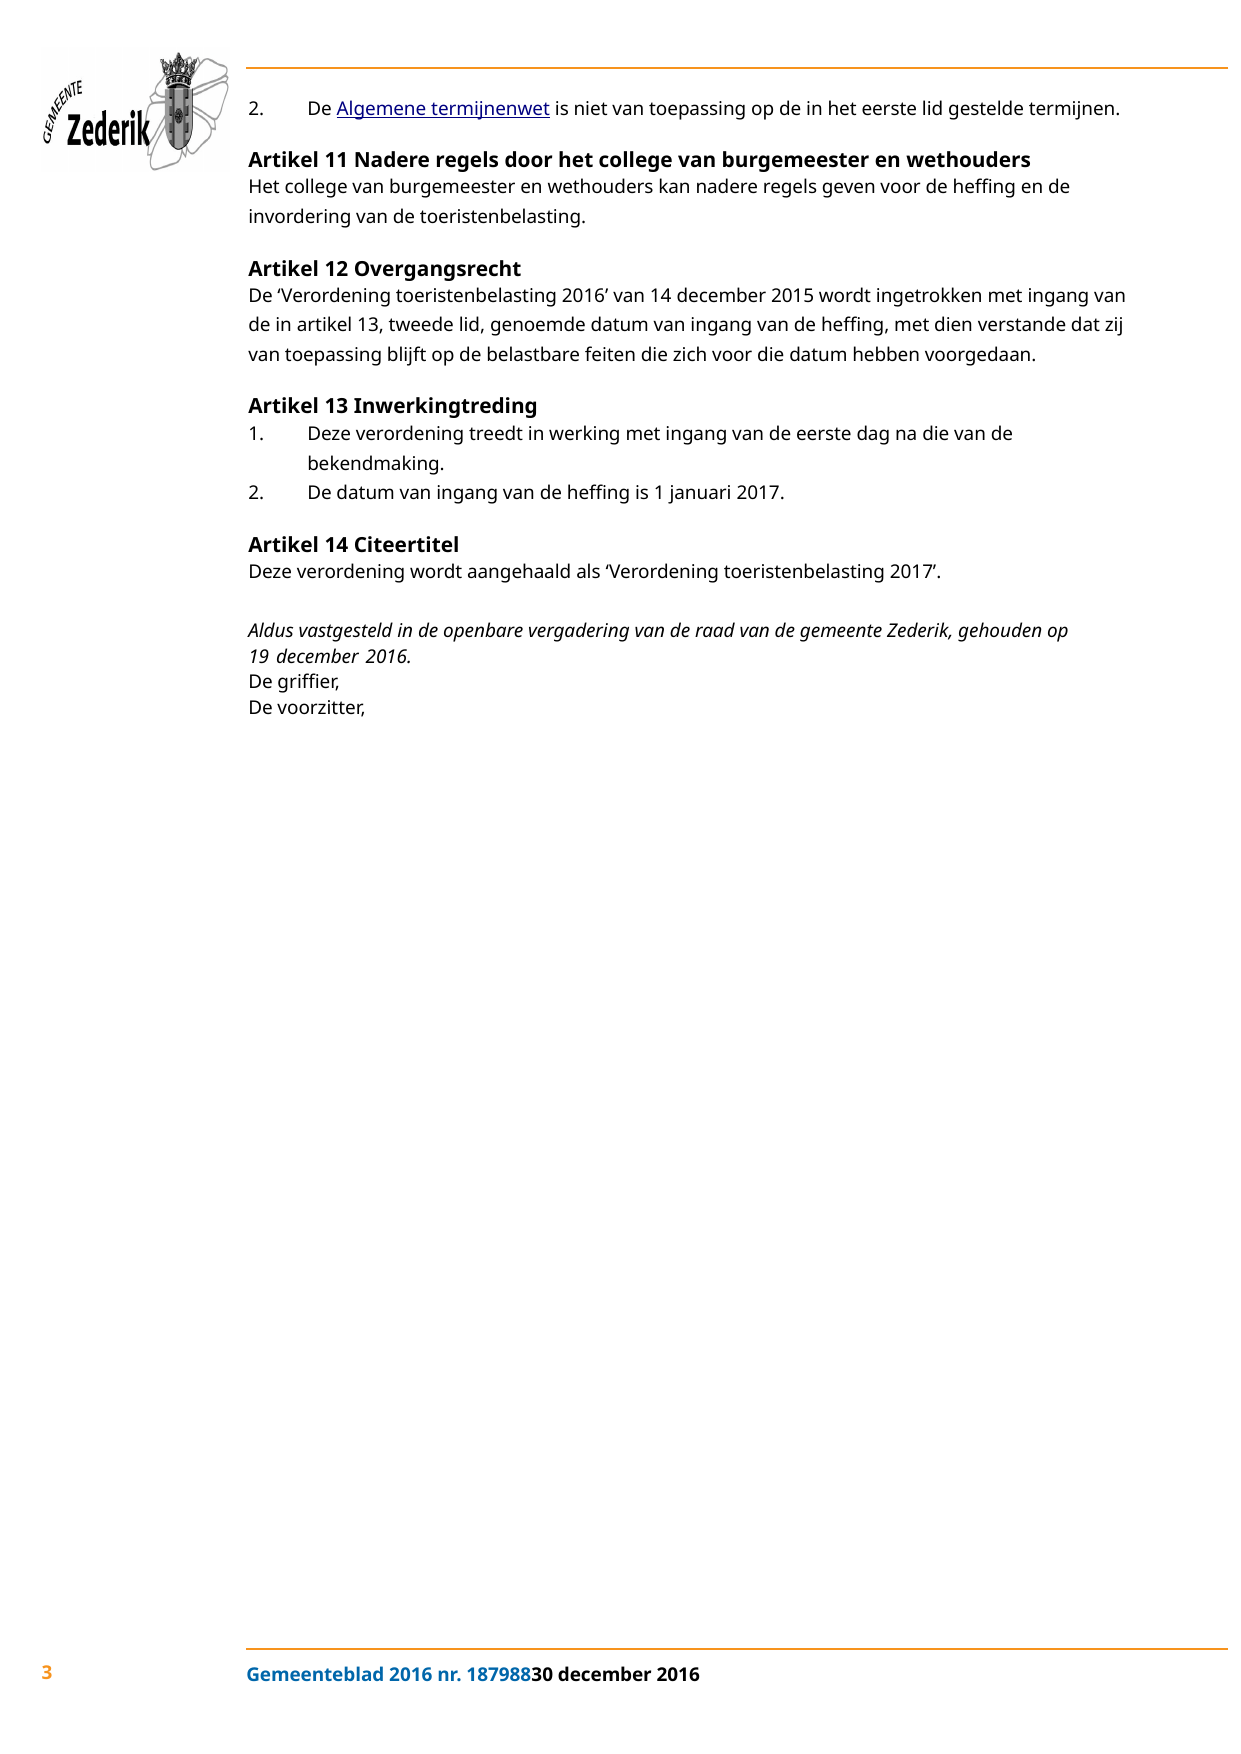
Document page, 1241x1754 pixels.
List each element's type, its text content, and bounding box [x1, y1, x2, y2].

text Het college van burgemeester en wethouders kan nadere regels geven voor de heffing en de invordering van de toeristenbelasting. [248, 174, 1152, 229]
text Aldus vastgesteld in de openbare vergadering van de raad van de gemeente Zederik, gehouden op 19 december 2016. [248, 617, 1152, 669]
text Artikel 13 Inwerkingtreding [248, 392, 1152, 420]
text De griffier, [248, 669, 1152, 694]
text Deze verordening wordt aangehaald als ‘Verordening toeristenbelasting 2017’. [248, 558, 1152, 584]
list De Algemene termijnenwet is niet van toepassing op de in het eerste lid gestelde termijnen. [248, 95, 1152, 121]
list De datum van ingang van de heffing is 1 januari 2017. [248, 479, 1152, 505]
picture [41, 47, 231, 172]
text De ‘Verordening toeristenbelasting 2016’ van 14 december 2015 wordt ingetrokken met ingang van de in artikel 13, tweede lid, genoemde datum van ingang van de heffing, met dien verstande dat zij van toepassing blijft op de belastbare feiten die zich voor die datum hebben voorgedaan. [248, 282, 1152, 367]
text Artikel 12 Overgangsrecht [248, 254, 1152, 282]
text De voorzitter, [248, 694, 1152, 720]
text Artikel 11 Nadere regels door het college van burgemeester en wethouders [248, 145, 1152, 174]
text Artikel 14 Citeertitel [248, 530, 1152, 558]
list Deze verordening treedt in werking met ingang van de eerste dag na die van de bekendmaking. [248, 420, 1152, 475]
